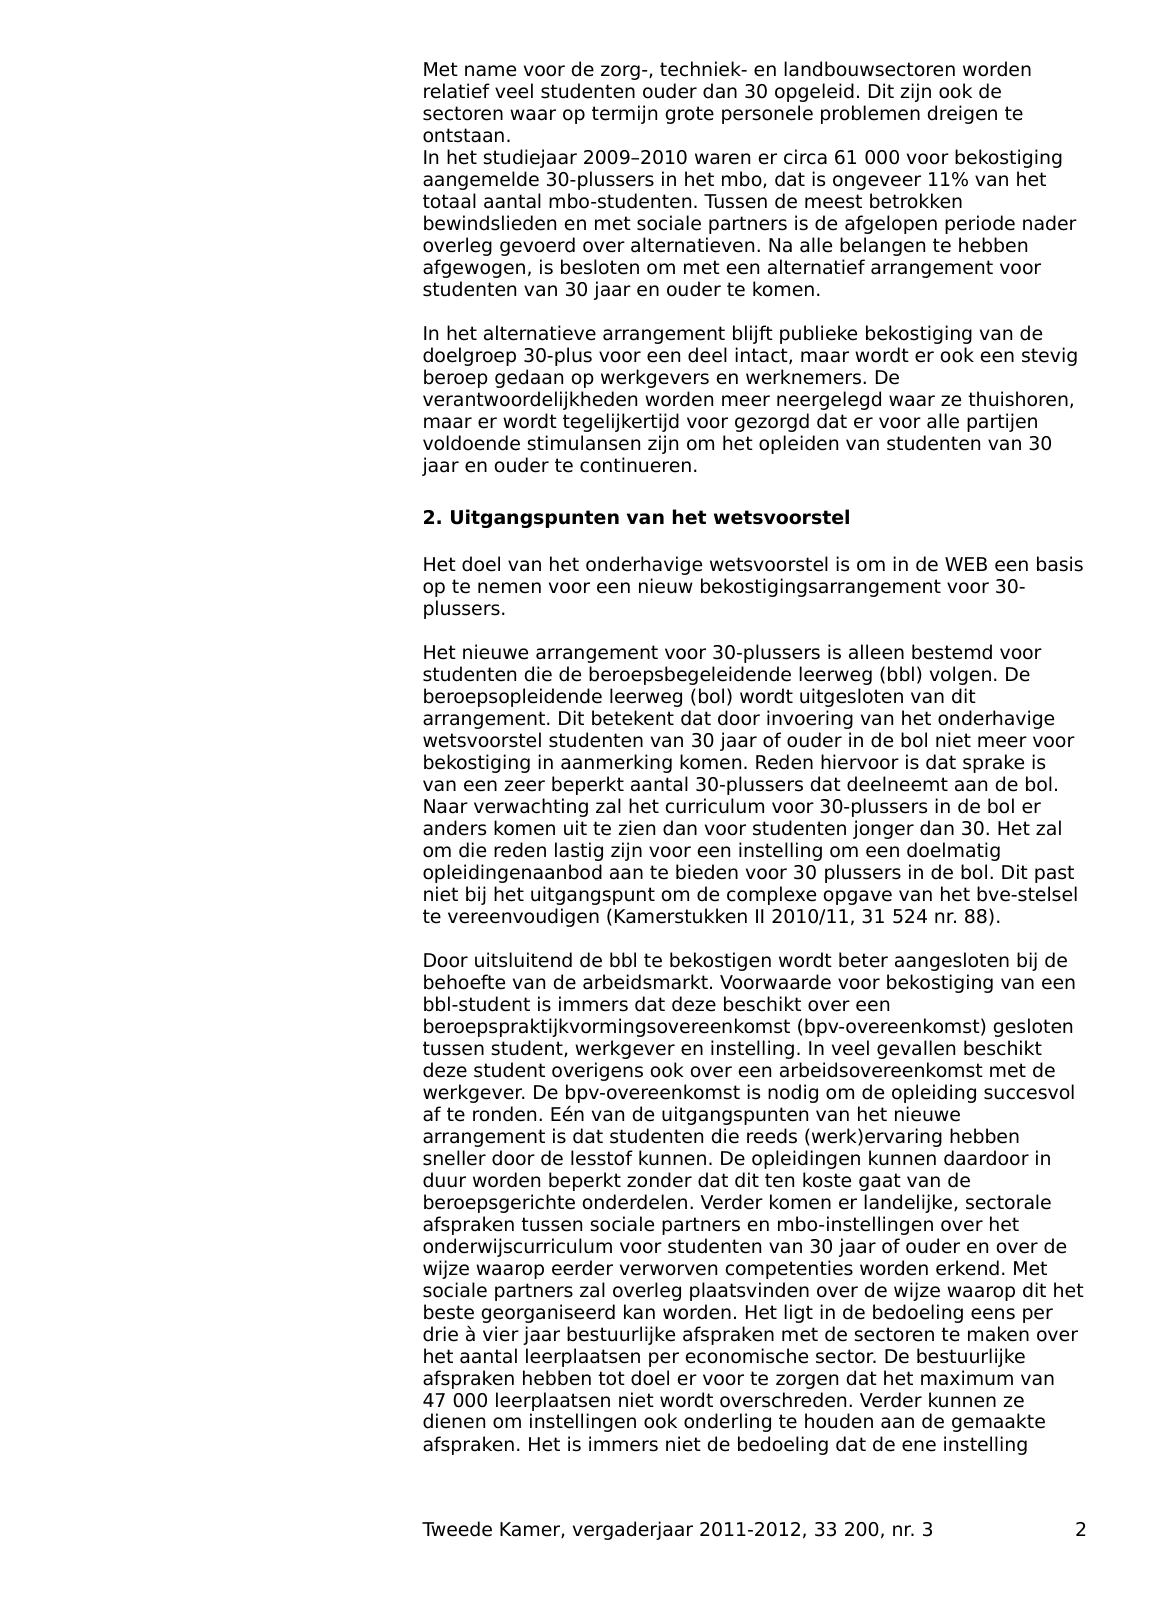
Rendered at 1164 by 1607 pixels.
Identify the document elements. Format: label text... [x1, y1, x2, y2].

text In het studiejaar 2009–2010 waren er circa 61 000 voor bekostiging aangemelde 30-plussers in het mbo, dat is ongeveer 11% van het totaal aantal mbo-studenten. Tussen de meest betrokken bewindslieden en met sociale partners is de afgelopen periode nader overleg gevoerd over alternatieven. Na alle belangen te hebben afgewogen, is besloten om met een alternatief arrangement voor studenten van 30 jaar en ouder te komen. [422, 147, 1087, 301]
text Het doel van het onderhavige wetsvoorstel is om in de WEB een basis op te nemen voor een nieuw bekostigingsarrangement voor 30-plussers. [422, 554, 1087, 620]
text Met name voor de zorg-, techniek- en landbouwsectoren worden relatief veel studenten ouder dan 30 opgeleid. Dit zijn ook de sectoren waar op termijn grote personele problemen dreigen te ontstaan. [422, 59, 1087, 147]
text In het alternatieve arrangement blijft publieke bekostiging van de doelgroep 30-plus voor een deel intact, maar wordt er ook een stevig beroep gedaan op werkgevers en werknemers. De verantwoordelijkheden worden meer neergelegd waar ze thuishoren, maar er wordt tegelijkertijd voor gezorgd dat er voor alle partijen voldoende stimulansen zijn om het opleiden van studenten van 30 jaar en ouder te continueren. [422, 323, 1087, 477]
text Door uitsluitend de bbl te bekostigen wordt beter aangesloten bij de behoefte van de arbeidsmarkt. Voorwaarde voor bekostiging van een bbl-student is immers dat deze beschikt over een beroepspraktijkvormingsovereenkomst (bpv-overeenkomst) gesloten tussen student, werkgever en instelling. In veel gevallen beschikt deze student overigens ook over een arbeidsovereenkomst met de werkgever. De bpv-overeenkomst is nodig om de opleiding succesvol af te ronden. Eén van de uitgangspunten van het nieuwe arrangement is dat studenten die reeds (werk)ervaring hebben sneller door de lesstof kunnen. De opleidingen kunnen daardoor in duur worden beperkt zonder dat dit ten koste gaat van de beroepsgerichte onderdelen. Verder komen er landelijke, sectorale afspraken tussen sociale partners en mbo-instellingen over het onderwijscurriculum voor studenten van 30 jaar of ouder en over de wijze waarop eerder verworven competenties worden erkend. Met sociale partners zal overleg plaatsvinden over de wijze waarop dit het beste georganiseerd kan worden. Het ligt in de bedoeling eens per drie à vier jaar bestuurlijke afspraken met de sectoren te maken over het aantal leerplaatsen per economische sector. De bestuurlijke afspraken hebben tot doel er voor te zorgen dat het maximum van 47 000 leerplaatsen niet wordt overschreden. Verder kunnen ze dienen om instellingen ook onderling te houden aan de gemaakte afspraken. Het is immers niet de bedoeling dat de ene instelling [422, 950, 1087, 1455]
subtitle 2. Uitgangspunten van het wetsvoorstel [422, 507, 1087, 529]
text Het nieuwe arrangement voor 30-plussers is alleen bestemd voor studenten die de beroepsbegeleidende leerweg (bbl) volgen. De beroepsopleidende leerweg (bol) wordt uitgesloten van dit arrangement. Dit betekent dat door invoering van het onderhavige wetsvoorstel studenten van 30 jaar of ouder in de bol niet meer voor bekostiging in aanmerking komen. Reden hiervoor is dat sprake is van een zeer beperkt aantal 30-plussers dat deelneemt aan de bol. Naar verwachting zal het curriculum voor 30-plussers in de bol er anders komen uit te zien dan voor studenten jonger dan 30. Het zal om die reden lastig zijn voor een instelling om een doelmatig opleidingenaanbod aan te bieden voor 30 plussers in de bol. Dit past niet bij het uitgangspunt om de complexe opgave van het bve-stelsel te vereenvoudigen (Kamerstukken II 2010/11, 31 524 nr. 88). [422, 642, 1087, 928]
